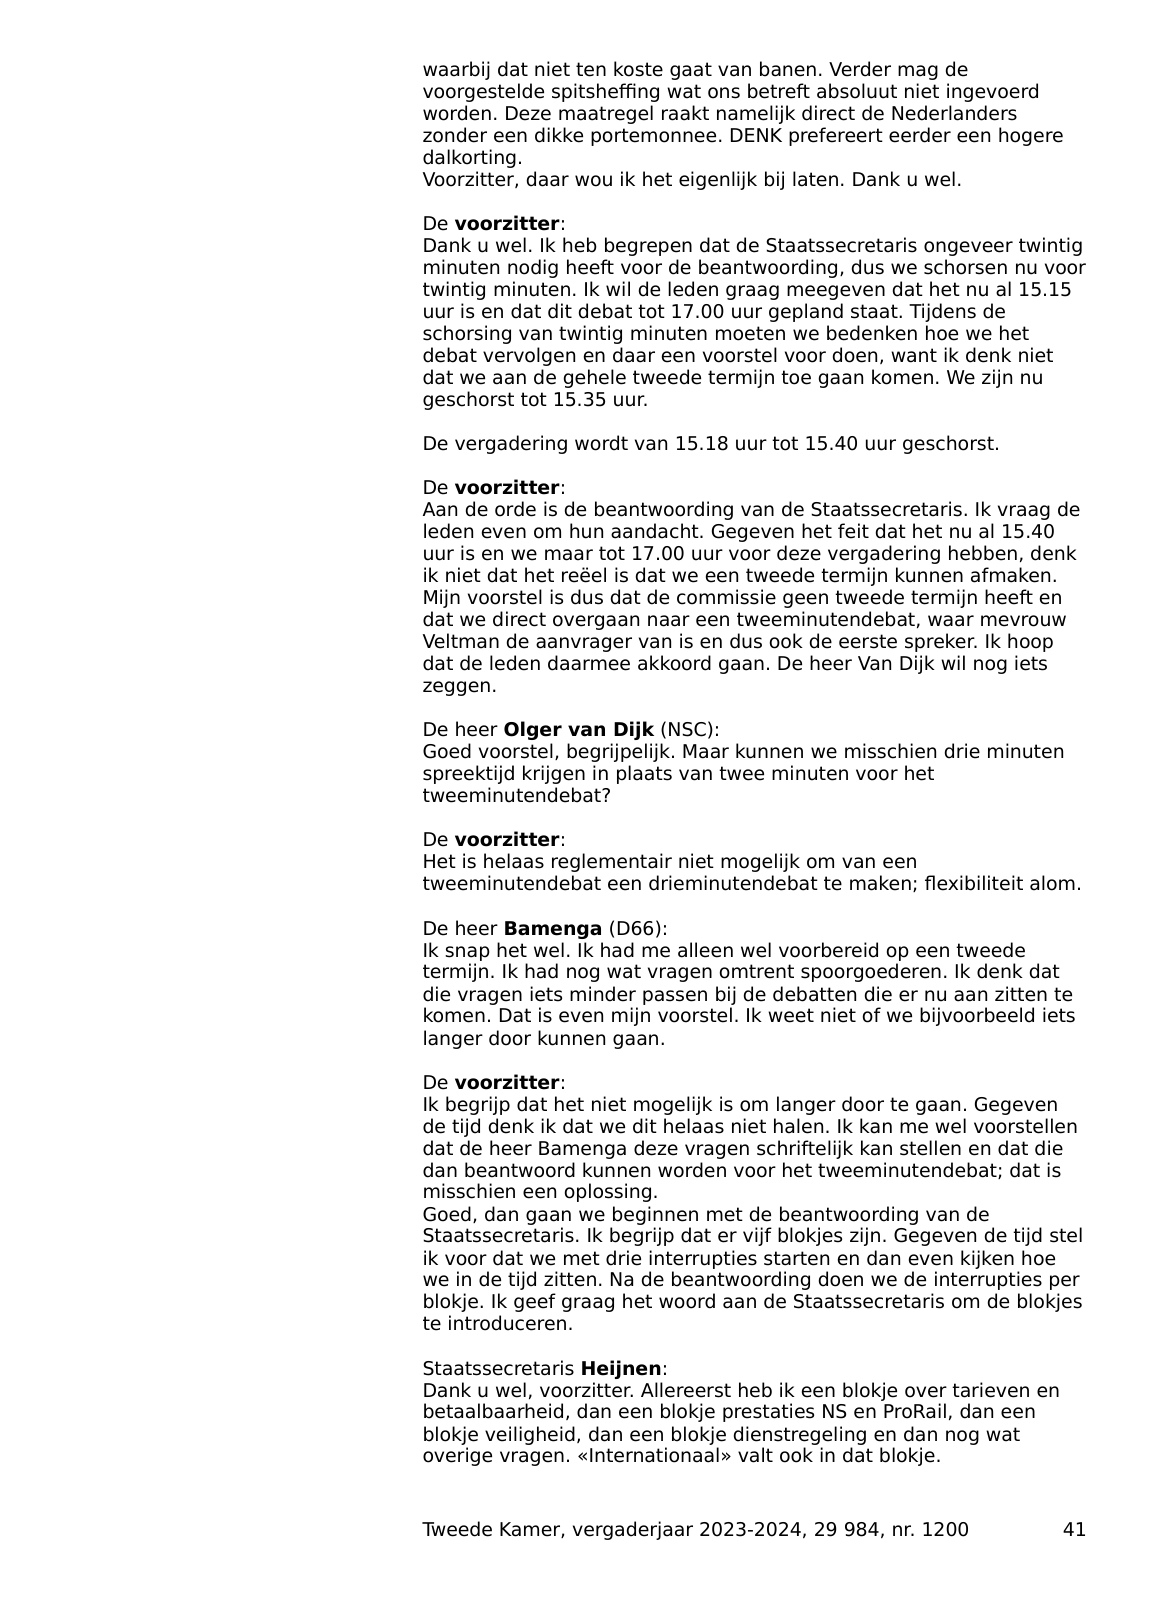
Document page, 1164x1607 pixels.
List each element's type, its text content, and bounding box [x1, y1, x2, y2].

text Staatssecretaris Heijnen: [422, 1357, 1087, 1379]
text De voorzitter: [422, 829, 1087, 851]
text Dank u wel. Ik heb begrepen dat de Staatssecretaris ongeveer twintig minuten nodig heeft voor de beantwoording, dus we schorsen nu voor twintig minuten. Ik wil de leden graag meegeven dat het nu al 15.15 uur is en dat dit debat tot 17.00 uur gepland staat. Tijdens de schorsing van twintig minuten moeten we bedenken hoe we het debat vervolgen en daar een voorstel voor doen, want ik denk niet dat we aan de gehele tweede termijn toe gaan komen. We zijn nu geschorst tot 15.35 uur. [422, 235, 1087, 411]
text De voorzitter: [422, 213, 1087, 235]
text Voorzitter, daar wou ik het eigenlijk bij laten. Dank u wel. [422, 169, 1087, 191]
text Aan de orde is de beantwoording van de Staatssecretaris. Ik vraag de leden even om hun aandacht. Gegeven het feit dat het nu al 15.40 uur is en we maar tot 17.00 uur voor deze vergadering hebben, denk ik niet dat het reëel is dat we een tweede termijn kunnen afmaken. Mijn voorstel is dus dat de commissie geen tweede termijn heeft en dat we direct overgaan naar een tweeminutendebat, waar mevrouw Veltman de aanvrager van is en dus ook de eerste spreker. Ik hoop dat de leden daarmee akkoord gaan. De heer Van Dijk wil nog iets zeggen. [422, 499, 1087, 697]
text Goed voorstel, begrijpelijk. Maar kunnen we misschien drie minuten spreektijd krijgen in plaats van twee minuten voor het tweeminutendebat? [422, 741, 1087, 807]
text Het is helaas reglementair niet mogelijk om van een tweeminutendebat een drieminutendebat te maken; flexibiliteit alom. [422, 851, 1087, 895]
text De heer Bamenga (D66): [422, 917, 1087, 939]
text De heer Olger van Dijk (NSC): [422, 719, 1087, 741]
text Ik begrijp dat het niet mogelijk is om langer door te gaan. Gegeven de tijd denk ik dat we dit helaas niet halen. Ik kan me wel voorstellen dat de heer Bamenga deze vragen schriftelijk kan stellen en dat die dan beantwoord kunnen worden voor het tweeminutendebat; dat is misschien een oplossing. [422, 1093, 1087, 1203]
text De vergadering wordt van 15.18 uur tot 15.40 uur geschorst. [422, 433, 1087, 455]
text Goed, dan gaan we beginnen met de beantwoording van de Staatssecretaris. Ik begrijp dat er vijf blokjes zijn. Gegeven de tijd stel ik voor dat we met drie interrupties starten en dan even kijken hoe we in de tijd zitten. Na de beantwoording doen we de interrupties per blokje. Ik geef graag het woord aan de Staatssecretaris om de blokjes te introduceren. [422, 1203, 1087, 1335]
text waarbij dat niet ten koste gaat van banen. Verder mag de voorgestelde spitsheffing wat ons betreft absoluut niet ingevoerd worden. Deze maatregel raakt namelijk direct de Nederlanders zonder een dikke portemonnee. DENK prefereert eerder een hogere dalkorting. [422, 59, 1087, 169]
text De voorzitter: [422, 1072, 1087, 1093]
text Dank u wel, voorzitter. Allereerst heb ik een blokje over tarieven en betaalbaarheid, dan een blokje prestaties NS en ProRail, dan een blokje veiligheid, dan een blokje dienstregeling en dan nog wat overige vragen. «Internationaal» valt ook in dat blokje. [422, 1379, 1087, 1467]
text Ik snap het wel. Ik had me alleen wel voorbereid op een tweede termijn. Ik had nog wat vragen omtrent spoorgoederen. Ik denk dat die vragen iets minder passen bij de debatten die er nu aan zitten te komen. Dat is even mijn voorstel. Ik weet niet of we bijvoorbeeld iets langer door kunnen gaan. [422, 939, 1087, 1049]
text De voorzitter: [422, 477, 1087, 499]
